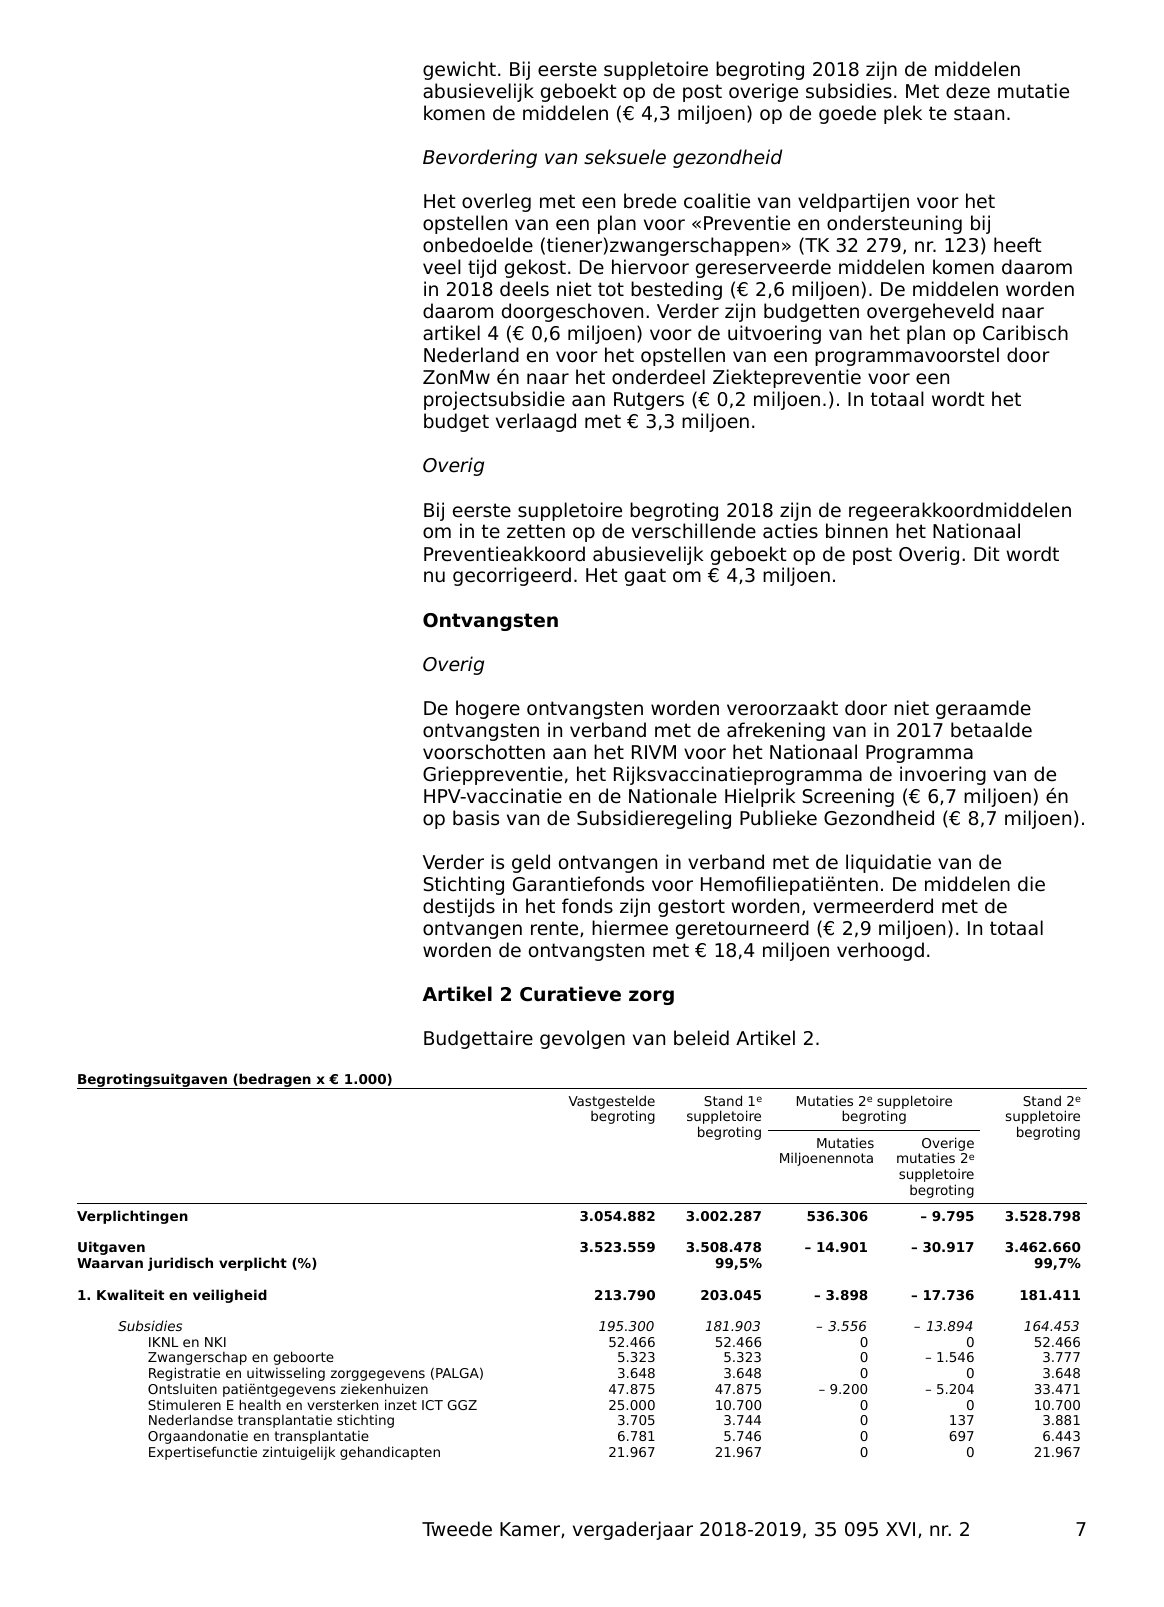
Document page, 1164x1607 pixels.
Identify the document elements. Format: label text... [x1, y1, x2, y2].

subtitle Overig [422, 455, 1087, 477]
table_cell 6.781 [555, 1429, 661, 1445]
table_cell [661, 1272, 768, 1287]
table_cell 3.648 [555, 1366, 661, 1382]
table_cell Vastgestelde begroting [555, 1089, 661, 1203]
table_cell 3.648 [980, 1366, 1087, 1382]
table_cell 21.967 [661, 1445, 768, 1460]
table_cell [874, 1272, 980, 1287]
table_cell 5.323 [661, 1350, 768, 1366]
table_cell [112, 1089, 142, 1203]
table_cell [142, 1272, 555, 1287]
table_cell 3.508.478 [661, 1240, 768, 1256]
table_cell [874, 1225, 980, 1240]
table_cell 99,5% [661, 1256, 768, 1272]
table_cell [77, 1366, 112, 1382]
table_cell [112, 1350, 142, 1366]
table_cell IKNL en NKI [142, 1335, 555, 1350]
table_cell [980, 1225, 1087, 1240]
table_cell [112, 1225, 142, 1240]
table_cell 164.453 [980, 1319, 1087, 1334]
table_cell – 30.917 [874, 1240, 980, 1256]
table_cell 3.054.882 [555, 1204, 661, 1224]
table_cell 10.700 [661, 1398, 768, 1413]
text De hogere ontvangsten worden veroorzaakt door niet geraamde ontvangsten in verband met de afrekening van in 2017 betaalde voorschotten aan het RIVM voor het Nationaal Programma Grieppreventie, het Rijksvaccinatieprogramma de invoering van de HPV-vaccinatie en de Nationale Hielprik Screening (€ 6,7 miljoen) én op basis van de Subsidieregeling Publieke Gezondheid (€ 8,7 miljoen). [422, 698, 1087, 830]
text gewicht. Bij eerste suppletoire begroting 2018 zijn de middelen abusievelijk geboekt op de post overige subsidies. Met deze mutatie komen de middelen (€ 4,3 miljoen) op de goede plek te staan. [422, 59, 1087, 125]
table_cell – 9.200 [768, 1382, 874, 1397]
table_cell 1. Kwaliteit en veiligheid [77, 1288, 555, 1303]
table_cell [661, 1303, 768, 1319]
table_cell [112, 1366, 142, 1382]
table_cell 0 [768, 1335, 874, 1350]
table_cell 181.411 [980, 1288, 1087, 1303]
table_cell [874, 1256, 980, 1272]
table_cell 47.875 [555, 1382, 661, 1397]
table_cell Zwangerschap en geboorte [142, 1350, 555, 1366]
table_cell Stand 1e suppletoire begroting [661, 1089, 768, 1203]
table_cell 195.300 [555, 1319, 661, 1334]
table_cell [77, 1089, 112, 1203]
table_cell 0 [768, 1398, 874, 1413]
table_cell 0 [768, 1366, 874, 1382]
table_cell 52.466 [661, 1335, 768, 1350]
table_cell [77, 1429, 112, 1445]
table_cell 3.744 [661, 1413, 768, 1429]
table_cell 3.777 [980, 1350, 1087, 1366]
table_cell [112, 1335, 142, 1350]
text Verder is geld ontvangen in verband met de liquidatie van de Stichting Garantiefonds voor Hemofiliepatiënten. De middelen die destijds in het fonds zijn gestort worden, vermeerderd met de ontvangen rente, hiermee geretourneerd (€ 2,9 miljoen). In totaal worden de ontvangsten met € 18,4 miljoen verhoogd. [422, 852, 1087, 962]
table_cell 203.045 [661, 1288, 768, 1303]
table_cell [142, 1303, 555, 1319]
subtitle Overig [422, 654, 1087, 676]
table_cell – 5.204 [874, 1382, 980, 1397]
subtitle Bevordering van seksuele gezondheid [422, 147, 1087, 169]
table_cell Waarvan juridisch verplicht (%) [77, 1256, 555, 1272]
table_cell [555, 1272, 661, 1287]
text Budgettaire gevolgen van beleid Artikel 2. [422, 1028, 1087, 1050]
table_cell 0 [874, 1445, 980, 1460]
table_cell 3.528.798 [980, 1204, 1087, 1224]
subtitle Artikel 2 Curatieve zorg [422, 984, 1087, 1006]
table_cell 0 [768, 1429, 874, 1445]
table_cell – 9.795 [874, 1204, 980, 1224]
table_cell [555, 1256, 661, 1272]
table_cell [77, 1350, 112, 1366]
table_cell 213.790 [555, 1288, 661, 1303]
table_cell Overige mutaties 2e suppletoire begroting [874, 1131, 980, 1203]
text Bij eerste suppletoire begroting 2018 zijn de regeerakkoordmiddelen om in te zetten op de verschillende acties binnen het Nationaal Preventieakkoord abusievelijk geboekt op de post Overig. Dit wordt nu gecorrigeerd. Het gaat om € 4,3 miljoen. [422, 499, 1087, 587]
table_cell [112, 1303, 142, 1319]
table_cell 697 [874, 1429, 980, 1445]
table_cell [77, 1272, 112, 1287]
table_cell – 13.894 [874, 1319, 980, 1334]
table_cell [77, 1303, 112, 1319]
table_cell Subsidies [112, 1319, 555, 1334]
table_cell [77, 1319, 112, 1334]
table_cell – 3.556 [768, 1319, 874, 1334]
subtitle Ontvangsten [422, 609, 1087, 632]
table_cell [768, 1225, 874, 1240]
table_cell 0 [768, 1350, 874, 1366]
table_cell [112, 1398, 142, 1413]
table_cell [142, 1225, 555, 1240]
table_cell [77, 1445, 112, 1460]
table_cell 10.700 [980, 1398, 1087, 1413]
table_cell [112, 1382, 142, 1397]
table_cell 3.881 [980, 1413, 1087, 1429]
table_cell [142, 1089, 555, 1203]
table_cell – 14.901 [768, 1240, 874, 1256]
table_cell Stand 2e suppletoire begroting [980, 1089, 1087, 1203]
table_cell – 3.898 [768, 1288, 874, 1303]
table_cell 536.306 [768, 1204, 874, 1224]
table_cell 33.471 [980, 1382, 1087, 1397]
table_cell [112, 1272, 142, 1287]
table_cell [980, 1272, 1087, 1287]
table_cell Stimuleren E health en versterken inzet ICT GGZ [142, 1398, 555, 1413]
table_cell 181.903 [661, 1319, 768, 1334]
table_cell 21.967 [980, 1445, 1087, 1460]
table_cell 52.466 [555, 1335, 661, 1350]
table_cell 3.002.287 [661, 1204, 768, 1224]
table_cell [980, 1303, 1087, 1319]
table_cell 0 [768, 1413, 874, 1429]
table_cell Nederlandse transplantatie stichting [142, 1413, 555, 1429]
table_cell [112, 1413, 142, 1429]
table_cell [768, 1272, 874, 1287]
table_header Begrotingsuitgaven (bedragen x € 1.000) [77, 1072, 1087, 1088]
table_cell – 1.546 [874, 1350, 980, 1366]
table_cell Verplichtingen [77, 1204, 555, 1224]
table_cell [661, 1225, 768, 1240]
table_cell Registratie en uitwisseling zorggegevens (PALGA) [142, 1366, 555, 1382]
table_cell 137 [874, 1413, 980, 1429]
table_cell [77, 1398, 112, 1413]
table_cell [768, 1303, 874, 1319]
table_cell 0 [874, 1366, 980, 1382]
table_cell 25.000 [555, 1398, 661, 1413]
table_cell Expertisefunctie zintuigelijk gehandicapten [142, 1445, 555, 1460]
table_cell [112, 1429, 142, 1445]
table_cell 0 [874, 1398, 980, 1413]
table_cell 99,7% [980, 1256, 1087, 1272]
table_cell [555, 1225, 661, 1240]
table_cell Mutaties Miljoenennota [768, 1131, 874, 1203]
table_cell 3.648 [661, 1366, 768, 1382]
table_cell 5.746 [661, 1429, 768, 1445]
table_cell [555, 1303, 661, 1319]
table_cell 3.705 [555, 1413, 661, 1429]
table_cell [768, 1256, 874, 1272]
table_cell Orgaandonatie en transplantatie [142, 1429, 555, 1445]
table_cell 47.875 [661, 1382, 768, 1397]
table_cell Mutaties 2e suppletoire begroting [768, 1089, 980, 1130]
text Het overleg met een brede coalitie van veldpartijen voor het opstellen van een plan voor «Preventie en ondersteuning bij onbedoelde (tiener)zwangerschappen» (TK 32 279, nr. 123) heeft veel tijd gekost. De hiervoor gereserveerde middelen komen daarom in 2018 deels niet tot besteding (€ 2,6 miljoen). De middelen worden daarom doorgeschoven. Verder zijn budgetten overgeheveld naar artikel 4 (€ 0,6 miljoen) voor de uitvoering van het plan op Caribisch Nederland en voor het opstellen van een programmavoorstel door ZonMw én naar het onderdeel Ziektepreventie voor een projectsubsidie aan Rutgers (€ 0,2 miljoen.). In totaal wordt het budget verlaagd met € 3,3 miljoen. [422, 191, 1087, 433]
table_cell Uitgaven [77, 1240, 555, 1256]
table_cell [874, 1303, 980, 1319]
table_cell 5.323 [555, 1350, 661, 1366]
table_cell [77, 1413, 112, 1429]
table_cell 21.967 [555, 1445, 661, 1460]
table_cell 3.523.559 [555, 1240, 661, 1256]
table_cell [112, 1445, 142, 1460]
table_cell 52.466 [980, 1335, 1087, 1350]
table_cell 0 [874, 1335, 980, 1350]
table_cell Ontsluiten patiëntgegevens ziekenhuizen [142, 1382, 555, 1397]
table_cell – 17.736 [874, 1288, 980, 1303]
table_cell [77, 1225, 112, 1240]
table_cell 0 [768, 1445, 874, 1460]
table_cell [77, 1335, 112, 1350]
table_cell 6.443 [980, 1429, 1087, 1445]
table_cell 3.462.660 [980, 1240, 1087, 1256]
table_cell [77, 1382, 112, 1397]
